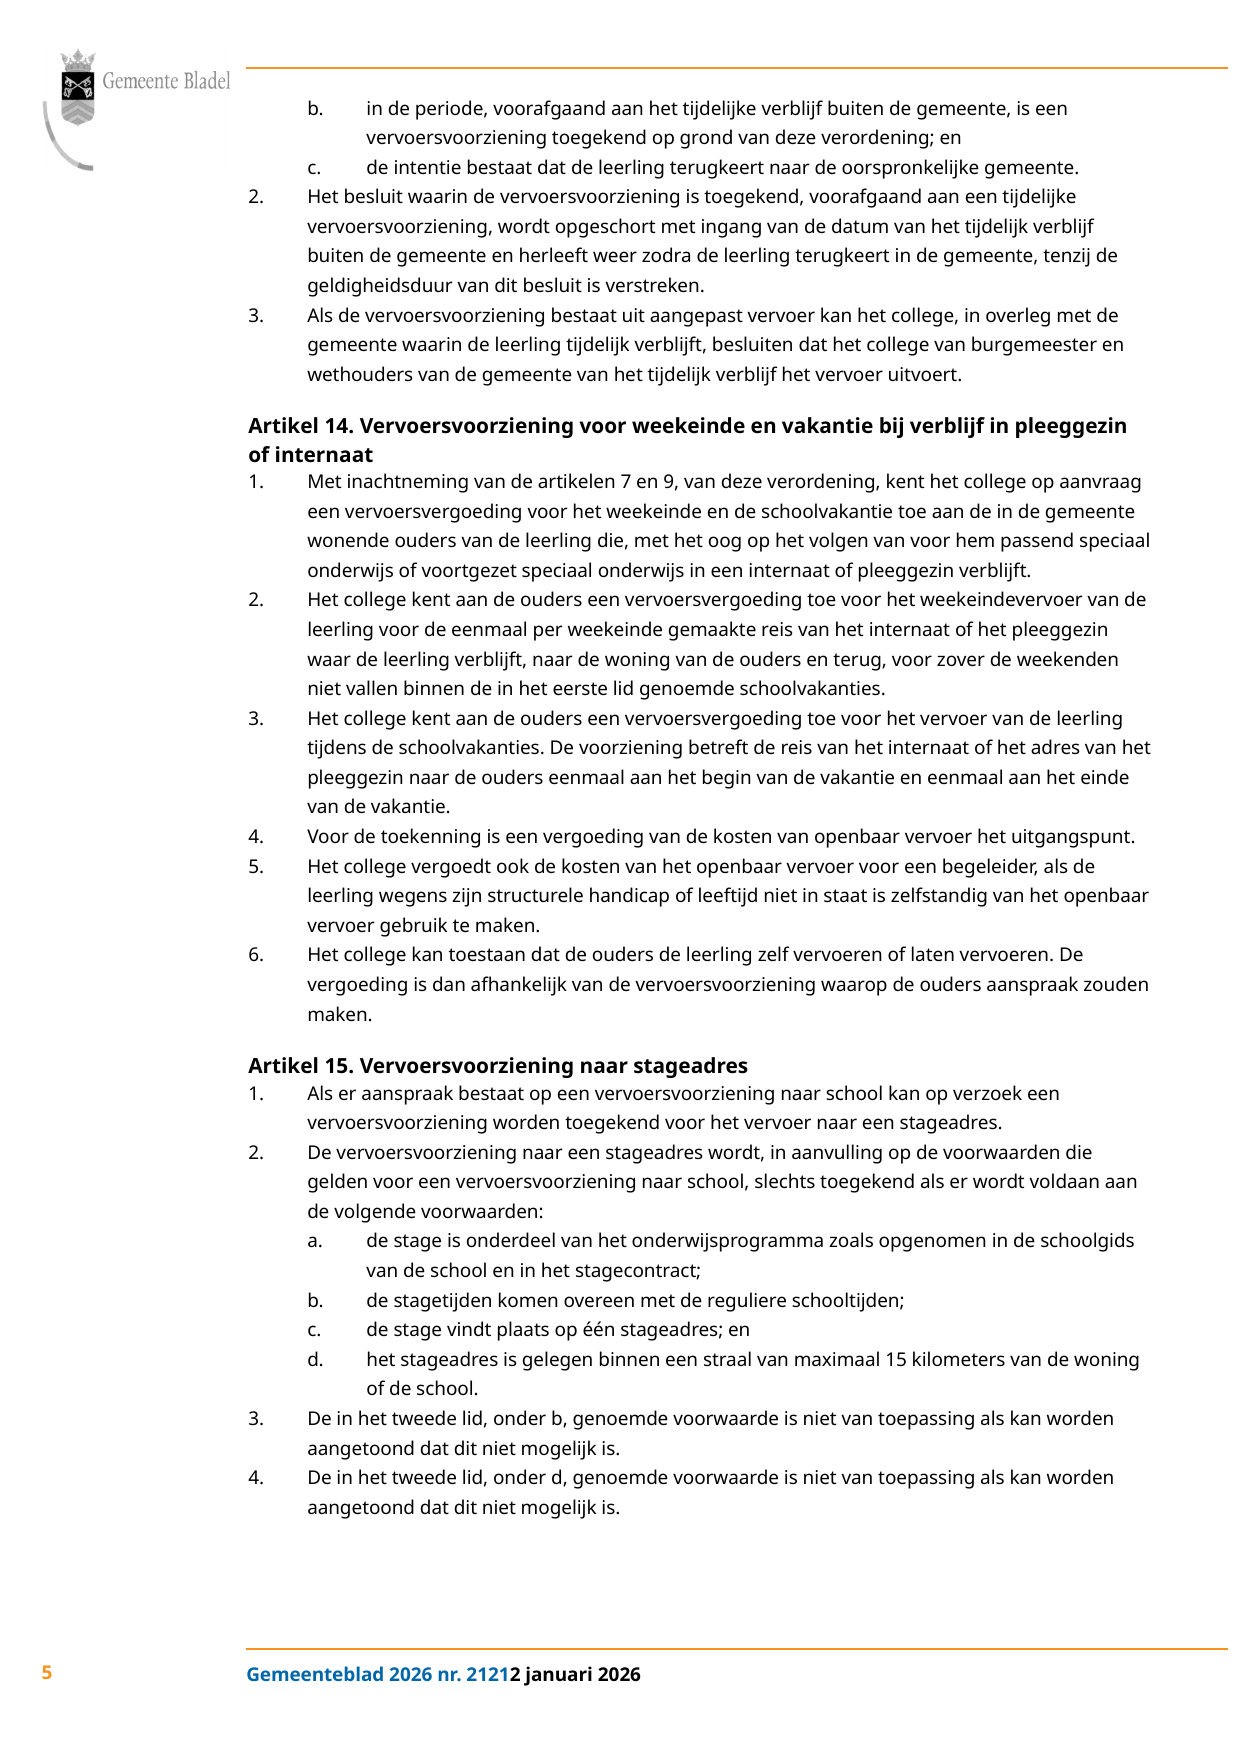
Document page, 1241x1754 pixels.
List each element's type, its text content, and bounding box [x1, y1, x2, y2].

text Artikel 15. Vervoersvoorziening naar stageadres [248, 1051, 1152, 1080]
list Als de vervoersvoorziening bestaat uit aangepast vervoer kan het college, in overleg met de gemeente waarin de leerling tijdelijk verblijft, besluiten dat het college van burgemeester en wethouders van de gemeente van het tijdelijk verblijf het vervoer uitvoert. [248, 302, 1152, 387]
picture [41, 47, 231, 172]
list De in het tweede lid, onder b, genoemde voorwaarde is niet van toepassing als kan worden aangetoond dat dit niet mogelijk is. [248, 1405, 1152, 1460]
list de stage vindt plaats op één stageadres; en [307, 1316, 1152, 1342]
list Als er aanspraak bestaat op een vervoersvoorziening naar school kan op verzoek een vervoersvoorziening worden toegekend voor het vervoer naar een stageadres. [248, 1080, 1152, 1135]
list Het college kan toestaan dat de ouders de leerling zelf vervoeren of laten vervoeren. De vergoeding is dan afhankelijk van de vervoersvoorziening waarop de ouders aanspraak zouden maken. [248, 942, 1152, 1027]
list De vervoersvoorziening naar een stageadres wordt, in aanvulling op de voorwaarden die gelden voor een vervoersvoorziening naar school, slechts toegekend als er wordt voldaan aan de volgende voorwaarden: [248, 1139, 1152, 1224]
list in de periode, voorafgaand aan het tijdelijke verblijf buiten de gemeente, is een vervoersvoorziening toegekend op grond van deze verordening; en [307, 95, 1152, 150]
list Het college kent aan de ouders een vervoersvergoeding toe voor het vervoer van de leerling tijdens de schoolvakanties. De voorziening betreft de reis van het internaat of het adres van het pleeggezin naar de ouders eenmaal aan het begin van de vakantie en eenmaal aan het einde van de vakantie. [248, 705, 1152, 819]
list Voor de toekenning is een vergoeding van de kosten van openbaar vervoer het uitgangspunt. [248, 823, 1152, 849]
list Het besluit waarin de vervoersvoorziening is toegekend, voorafgaand aan een tijdelijke vervoersvoorziening, wordt opgeschort met ingang van de datum van het tijdelijk verblijf buiten de gemeente en herleeft weer zodra de leerling terugkeert in de gemeente, tenzij de geldigheidsduur van dit besluit is verstreken. [248, 183, 1152, 298]
text Artikel 14. Vervoersvoorziening voor weekeinde en vakantie bij verblijf in pleeggezin of internaat [248, 411, 1152, 468]
list Het college kent aan de ouders een vervoersvergoeding toe voor het weekeindevervoer van de leerling voor de eenmaal per weekeinde gemaakte reis van het internaat of het pleeggezin waar de leerling verblijft, naar de woning van de ouders en terug, voor zover de weekenden niet vallen binnen de in het eerste lid genoemde schoolvakanties. [248, 587, 1152, 701]
list de intentie bestaat dat de leerling terugkeert naar de oorspronkelijke gemeente. [307, 154, 1152, 180]
list De in het tweede lid, onder d, genoemde voorwaarde is niet van toepassing als kan worden aangetoond dat dit niet mogelijk is. [248, 1464, 1152, 1519]
list de stagetijden komen overeen met de reguliere schooltijden; [307, 1287, 1152, 1312]
list het stageadres is gelegen binnen een straal van maximaal 15 kilometers van de woning of de school. [307, 1346, 1152, 1401]
list de stage is onderdeel van het onderwijsprogramma zoals opgenomen in de schoolgids van de school en in het stagecontract; [307, 1228, 1152, 1283]
list Het college vergoedt ook de kosten van het openbaar vervoer voor een begeleider, als de leerling wegens zijn structurele handicap of leeftijd niet in staat is zelfstandig van het openbaar vervoer gebruik te maken. [248, 853, 1152, 938]
list Met inachtneming van de artikelen 7 en 9, van deze verordening, kent het college op aanvraag een vervoersvergoeding voor het weekeinde en de schoolvakantie toe aan de in de gemeente wonende ouders van de leerling die, met het oog op het volgen van voor hem passend speciaal onderwijs of voortgezet speciaal onderwijs in een internaat of pleeggezin verblijft. [248, 468, 1152, 583]
